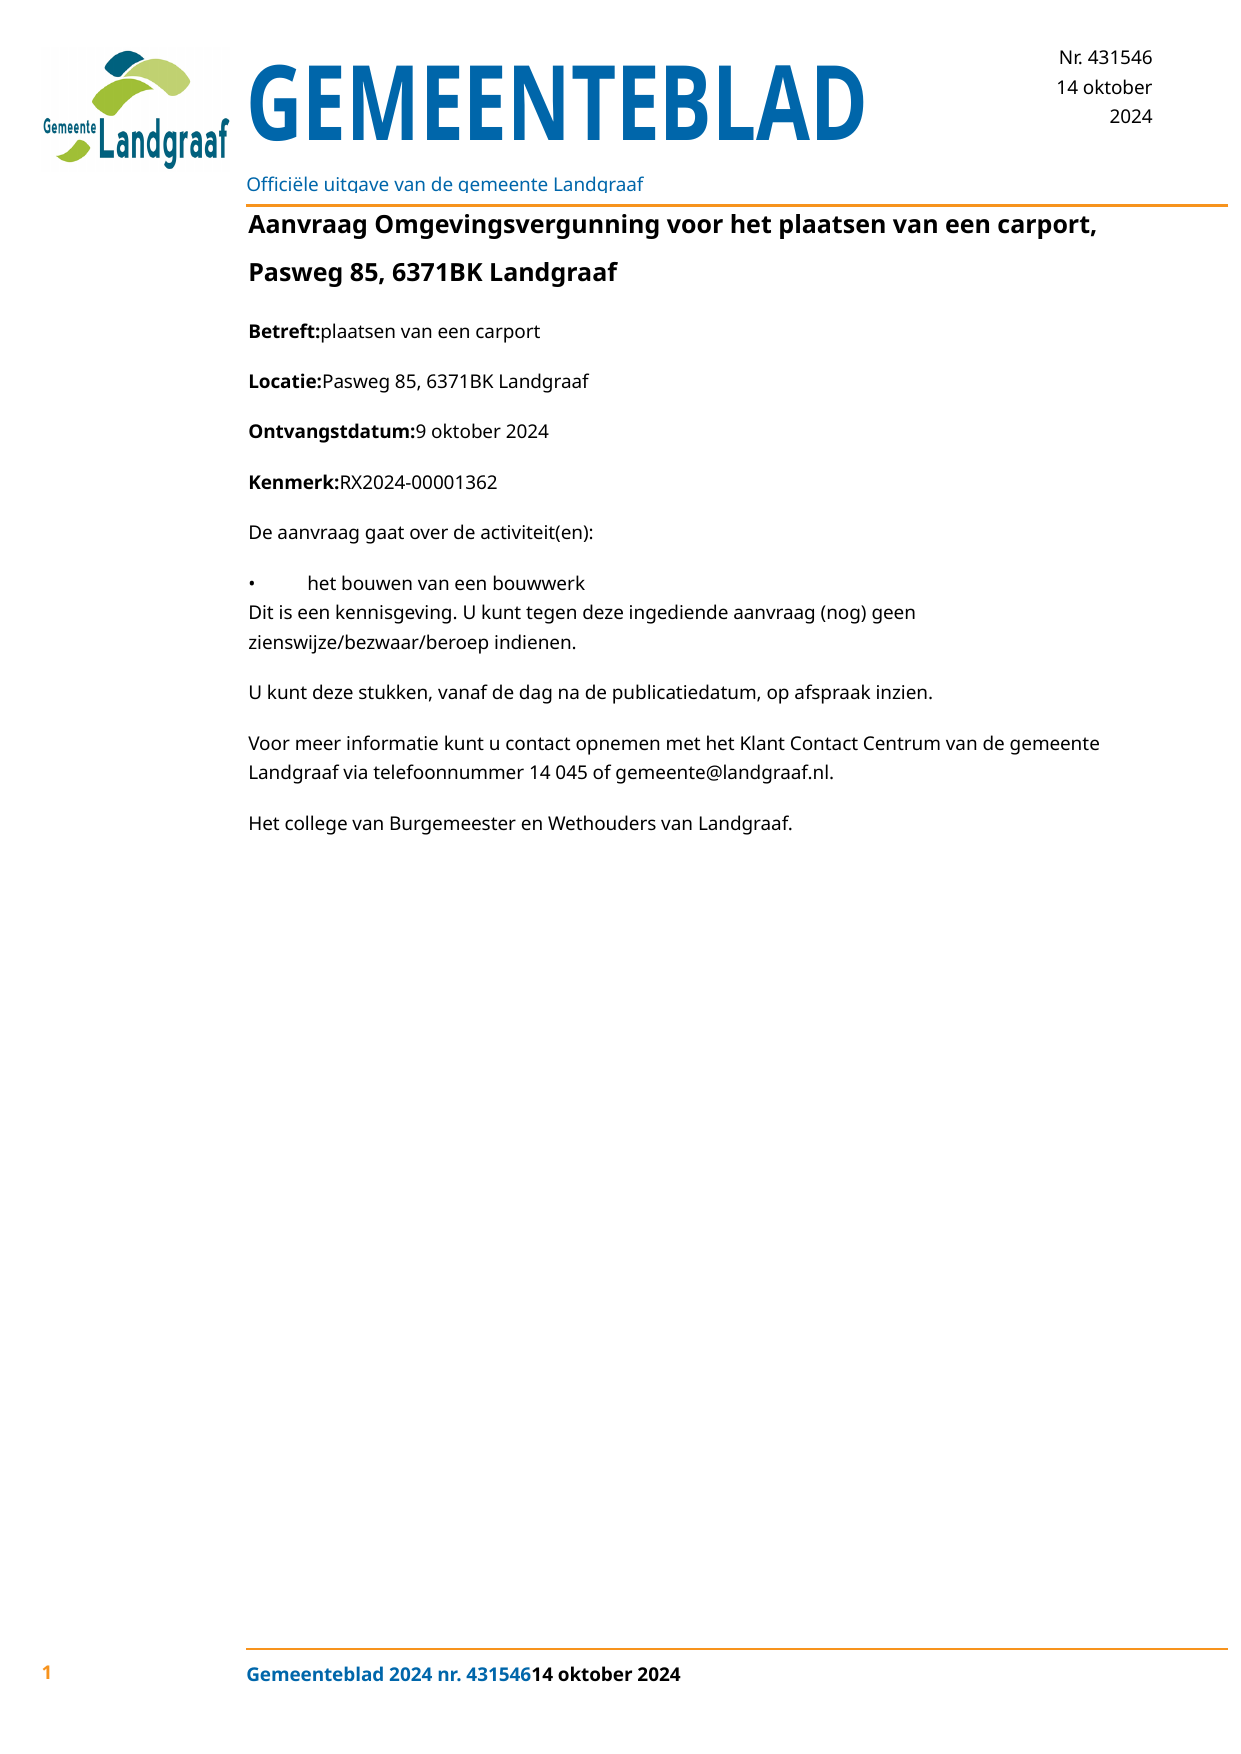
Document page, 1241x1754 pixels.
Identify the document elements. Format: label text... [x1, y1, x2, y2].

picture [41, 47, 231, 172]
text Voor meer informatie kunt u contact opnemen met het Klant Contact Centrum van de gemeente Landgraaf via telefoonnummer 14 045 of gemeente@landgraaf.nl. [248, 730, 1152, 785]
text Het college van Burgemeester en Wethouders van Landgraaf. [248, 810, 1152, 836]
text Kenmerk:RX2024-00001362 [248, 469, 1152, 495]
text Betreft:plaatsen van een carport [248, 318, 1152, 344]
text Ontvangstdatum:9 oktober 2024 [248, 419, 1152, 444]
list het bouwen van een bouwwerk [248, 570, 1152, 596]
text De aanvraag gaat over de activiteit(en): [248, 519, 1152, 545]
text Aanvraag Omgevingsvergunning voor het plaatsen van een carport, Pasweg 85, 6371BK Landgraaf [248, 207, 1152, 288]
text U kunt deze stukken, vanaf de dag na de publicatiedatum, op afspraak inzien. [248, 679, 1152, 705]
text Locatie:Pasweg 85, 6371BK Landgraaf [248, 368, 1152, 394]
text Dit is een kennisgeving. U kunt tegen deze ingediende aanvraag (nog) geen zienswijze/bezwaar/beroep indienen. [248, 599, 1152, 655]
